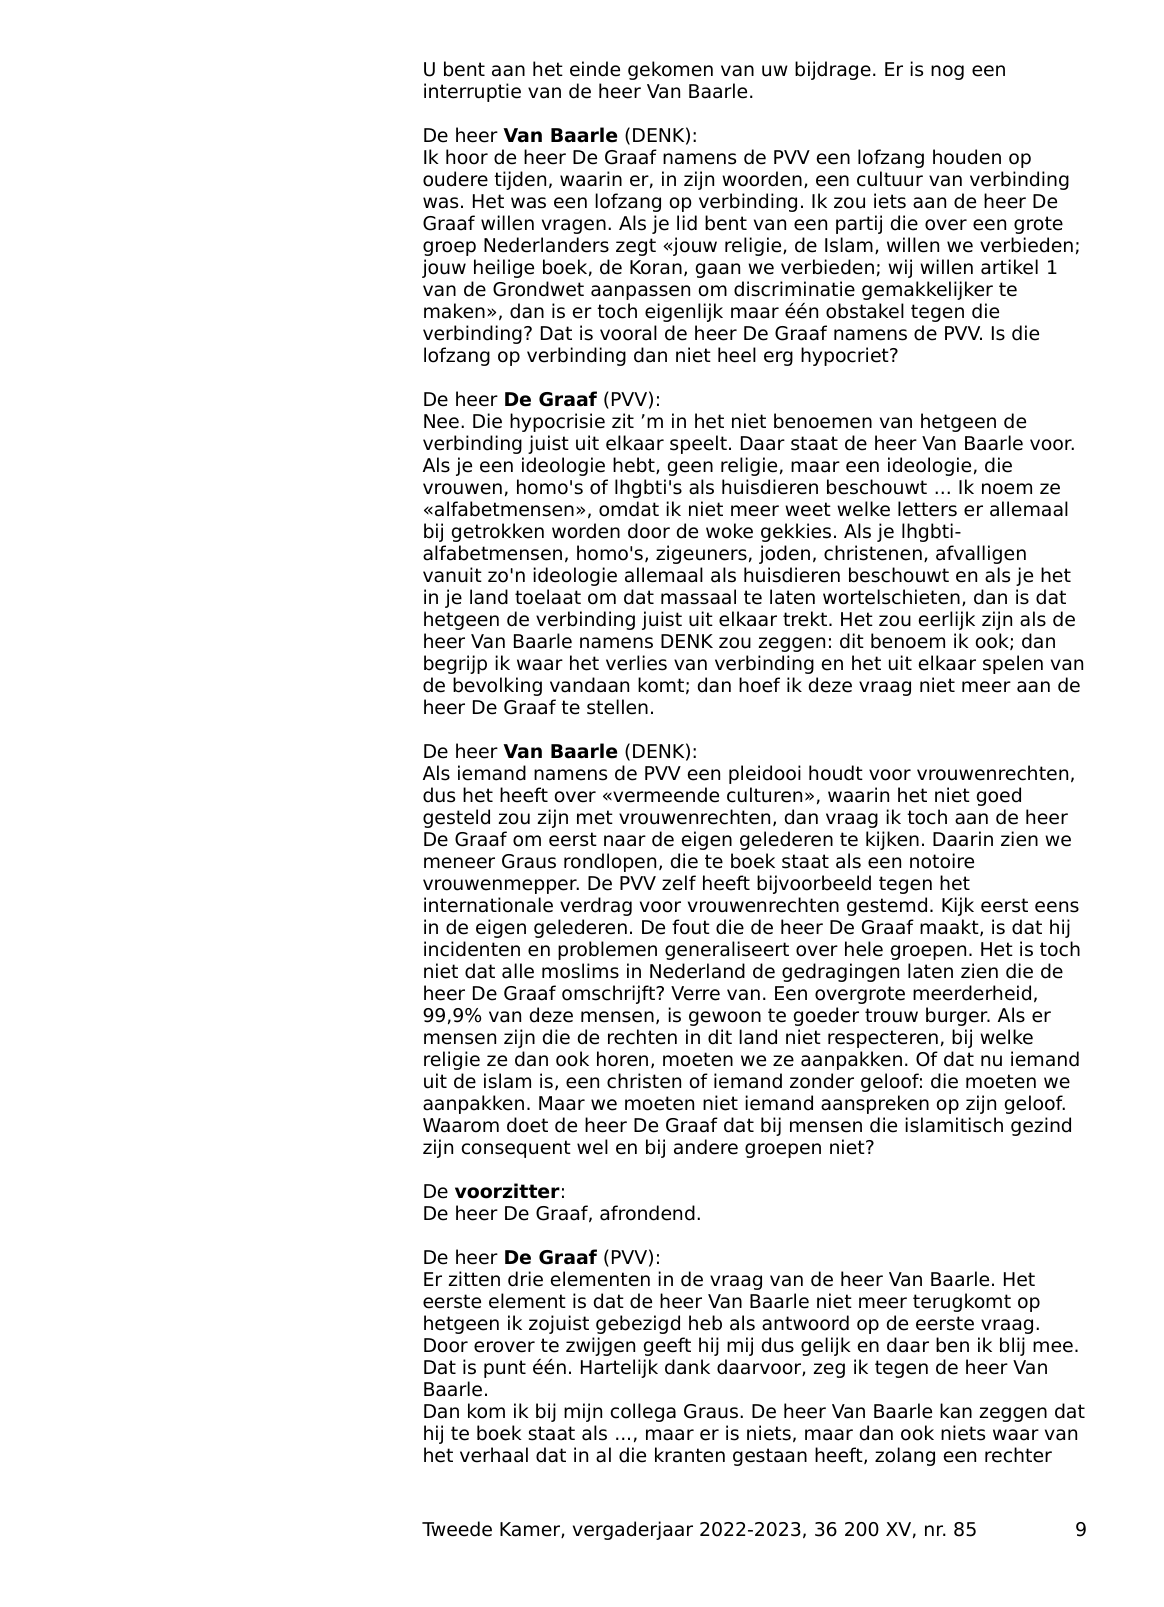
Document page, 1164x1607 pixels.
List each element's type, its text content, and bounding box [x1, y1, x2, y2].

text Als iemand namens de PVV een pleidooi houdt voor vrouwenrechten, dus het heeft over «vermeende culturen», waarin het niet goed gesteld zou zijn met vrouwenrechten, dan vraag ik toch aan de heer De Graaf om eerst naar de eigen gelederen te kijken. Daarin zien we meneer Graus rondlopen, die te boek staat als een notoire vrouwenmepper. De PVV zelf heeft bijvoorbeeld tegen het internationale verdrag voor vrouwenrechten gestemd. Kijk eerst eens in de eigen gelederen. De fout die de heer De Graaf maakt, is dat hij incidenten en problemen generaliseert over hele groepen. Het is toch niet dat alle moslims in Nederland de gedragingen laten zien die de heer De Graaf omschrijft? Verre van. Een overgrote meerderheid, 99,9% van deze mensen, is gewoon te goeder trouw burger. Als er mensen zijn die de rechten in dit land niet respecteren, bij welke religie ze dan ook horen, moeten we ze aanpakken. Of dat nu iemand uit de islam is, een christen of iemand zonder geloof: die moeten we aanpakken. Maar we moeten niet iemand aanspreken op zijn geloof. Waarom doet de heer De Graaf dat bij mensen die islamitisch gezind zijn consequent wel en bij andere groepen niet? [422, 763, 1087, 1159]
text Er zitten drie elementen in de vraag van de heer Van Baarle. Het eerste element is dat de heer Van Baarle niet meer terugkomt op hetgeen ik zojuist gebezigd heb als antwoord op de eerste vraag. Door erover te zwijgen geeft hij mij dus gelijk en daar ben ik blij mee. Dat is punt één. Hartelijk dank daarvoor, zeg ik tegen de heer Van Baarle. [422, 1269, 1087, 1401]
text De heer Van Baarle (DENK): [422, 741, 1087, 763]
text Dan kom ik bij mijn collega Graus. De heer Van Baarle kan zeggen dat hij te boek staat als ..., maar er is niets, maar dan ook niets waar van het verhaal dat in al die kranten gestaan heeft, zolang een rechter [422, 1401, 1087, 1467]
text De heer De Graaf (PVV): [422, 1247, 1087, 1269]
text De heer Van Baarle (DENK): [422, 125, 1087, 147]
text U bent aan het einde gekomen van uw bijdrage. Er is nog een interruptie van de heer Van Baarle. [422, 59, 1087, 103]
text De voorzitter: [422, 1181, 1087, 1203]
text De heer De Graaf, afrondend. [422, 1203, 1087, 1225]
text Nee. Die hypocrisie zit ’m in het niet benoemen van hetgeen de verbinding juist uit elkaar speelt. Daar staat de heer Van Baarle voor. Als je een ideologie hebt, geen religie, maar een ideologie, die vrouwen, homo's of lhgbti's als huisdieren beschouwt ... Ik noem ze «alfabetmensen», omdat ik niet meer weet welke letters er allemaal bij getrokken worden door de woke gekkies. Als je lhgbti-alfabetmensen, homo's, zigeuners, joden, christenen, afvalligen vanuit zo'n ideologie allemaal als huisdieren beschouwt en als je het in je land toelaat om dat massaal te laten wortelschieten, dan is dat hetgeen de verbinding juist uit elkaar trekt. Het zou eerlijk zijn als de heer Van Baarle namens DENK zou zeggen: dit benoem ik ook; dan begrijp ik waar het verlies van verbinding en het uit elkaar spelen van de bevolking vandaan komt; dan hoef ik deze vraag niet meer aan de heer De Graaf te stellen. [422, 411, 1087, 719]
text De heer De Graaf (PVV): [422, 389, 1087, 411]
text Ik hoor de heer De Graaf namens de PVV een lofzang houden op oudere tijden, waarin er, in zijn woorden, een cultuur van verbinding was. Het was een lofzang op verbinding. Ik zou iets aan de heer De Graaf willen vragen. Als je lid bent van een partij die over een grote groep Nederlanders zegt «jouw religie, de Islam, willen we verbieden; jouw heilige boek, de Koran, gaan we verbieden; wij willen artikel 1 van de Grondwet aanpassen om discriminatie gemakkelijker te maken», dan is er toch eigenlijk maar één obstakel tegen die verbinding? Dat is vooral de heer De Graaf namens de PVV. Is die lofzang op verbinding dan niet heel erg hypocriet? [422, 147, 1087, 367]
